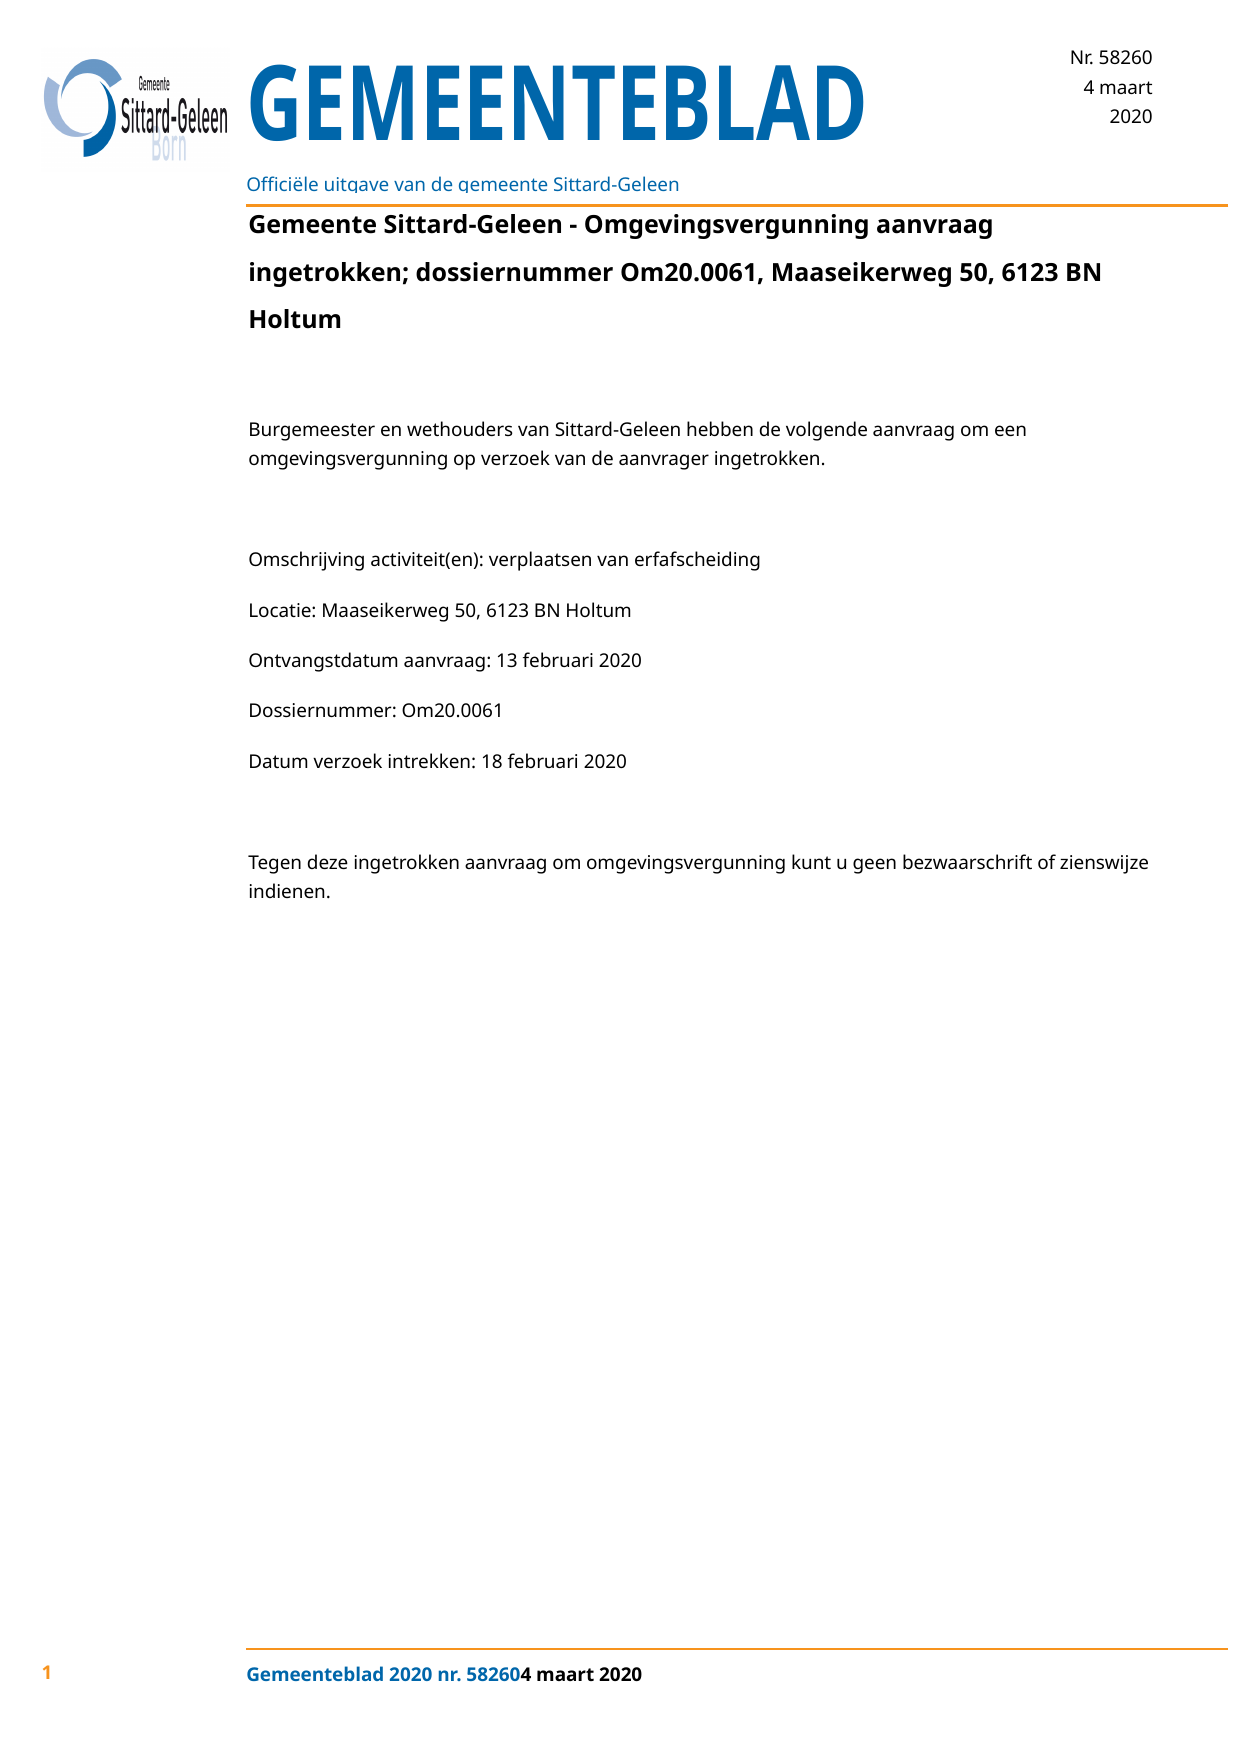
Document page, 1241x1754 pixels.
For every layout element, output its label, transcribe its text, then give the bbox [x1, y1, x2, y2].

text Ontvangstdatum aanvraag: 13 februari 2020 [248, 647, 1152, 673]
text Dossiernummer: Om20.0061 [248, 698, 1152, 723]
text Omschrijving activiteit(en): verplaatsen van erfafscheiding [248, 546, 1152, 572]
picture [41, 47, 231, 172]
text Tegen deze ingetrokken aanvraag om omgevingsvergunning kunt u geen bezwaarschrift of zienswijze indienen. [248, 849, 1152, 904]
text Datum verzoek intrekken: 18 februari 2020 [248, 748, 1152, 774]
text Burgemeester en wethouders van Sittard-Geleen hebben de volgende aanvraag om een omgevingsvergunning op verzoek van de aanvrager ingetrokken. [248, 416, 1152, 471]
text Locatie: Maaseikerweg 50, 6123 BN Holtum [248, 597, 1152, 622]
text Gemeente Sittard-Geleen - Omgevingsvergunning aanvraag ingetrokken; dossiernummer Om20.0061, Maaseikerweg 50, 6123 BN Holtum [248, 207, 1152, 336]
